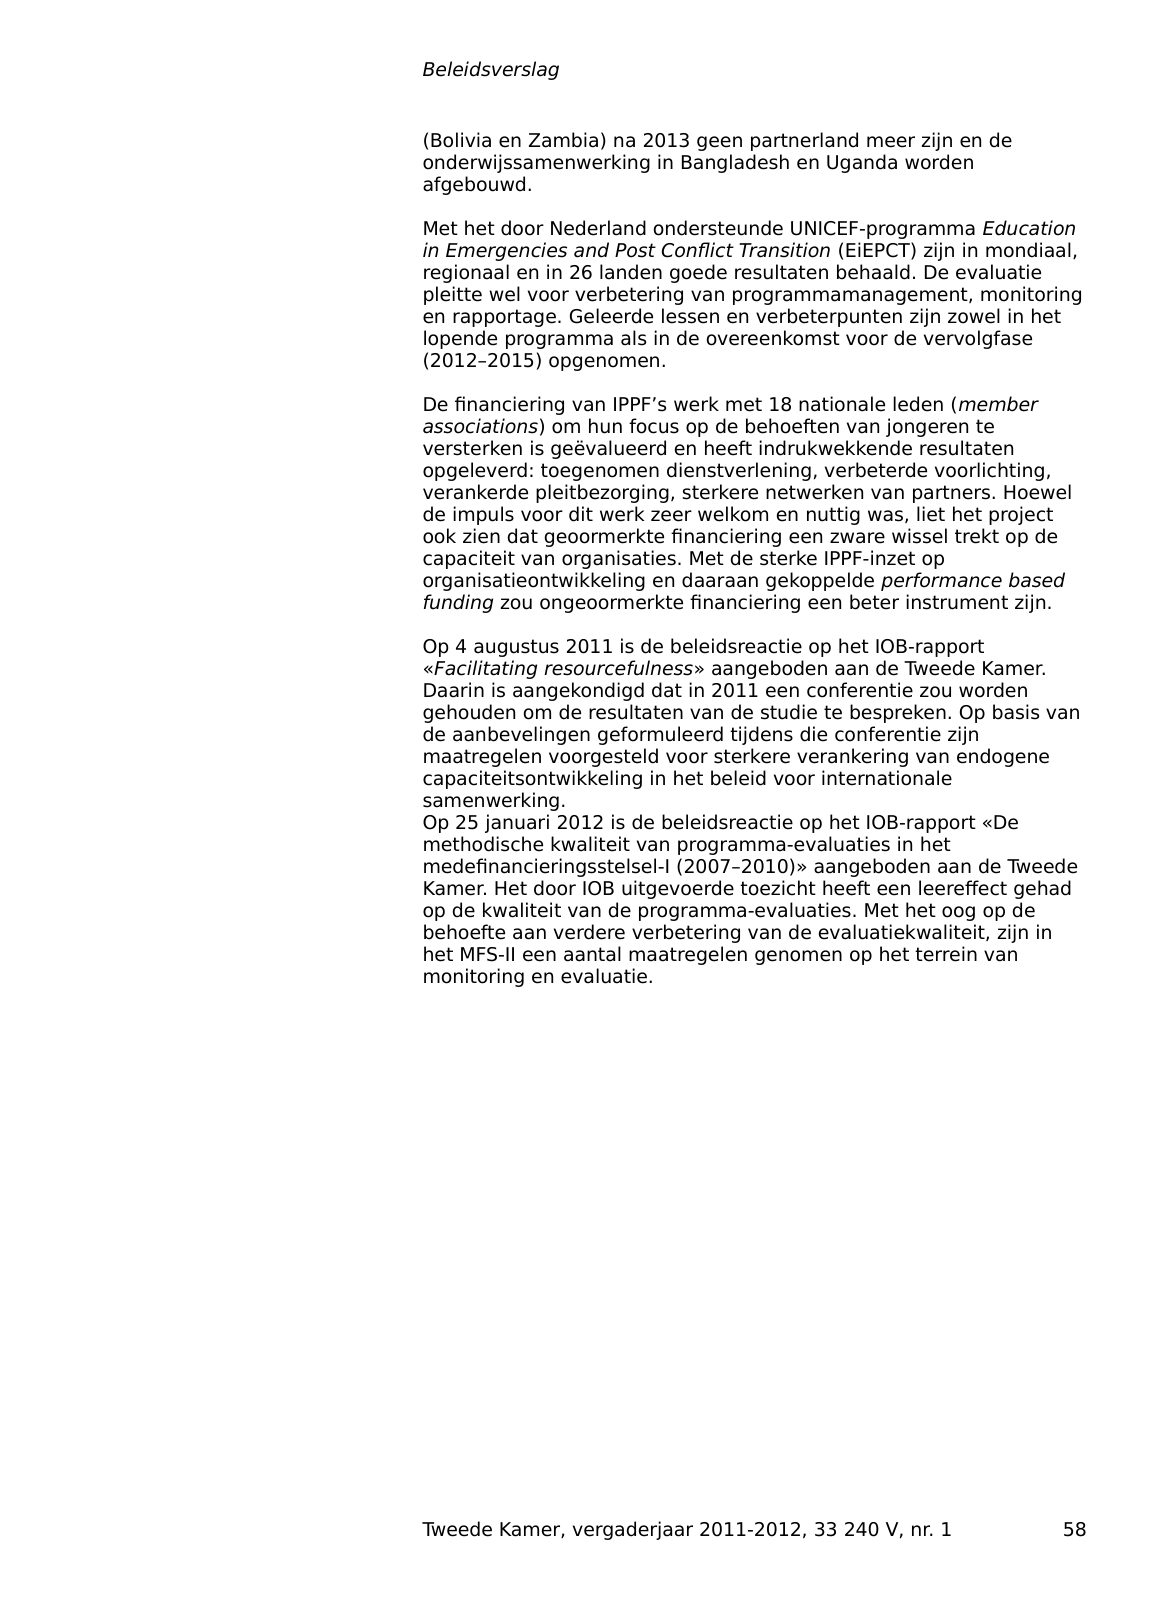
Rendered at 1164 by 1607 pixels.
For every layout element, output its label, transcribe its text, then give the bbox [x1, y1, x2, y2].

text Op 25 januari 2012 is de beleidsreactie op het IOB-rapport «De methodische kwaliteit van programma-evaluaties in het medefinancieringsstelsel-I (2007–2010)» aangeboden aan de Tweede Kamer. Het door IOB uitgevoerde toezicht heeft een leereffect gehad op de kwaliteit van de programma-evaluaties. Met het oog op de behoefte aan verdere verbetering van de evaluatiekwaliteit, zijn in het MFS-II een aantal maatregelen genomen op het terrein van monitoring en evaluatie. [422, 812, 1087, 988]
text Met het door Nederland ondersteunde UNICEF-programma Education in Emergencies and Post Conflict Transition (EiEPCT) zijn in mondiaal, regionaal en in 26 landen goede resultaten behaald. De evaluatie pleitte wel voor verbetering van programmamanagement, monitoring en rapportage. Geleerde lessen en verbeterpunten zijn zowel in het lopende programma als in de overeenkomst voor de vervolgfase (2012–2015) opgenomen. [422, 218, 1087, 372]
text De financiering van IPPF’s werk met 18 nationale leden (member associations) om hun focus op de behoeften van jongeren te versterken is geëvalueerd en heeft indrukwekkende resultaten opgeleverd: toegenomen dienstverlening, verbeterde voorlichting, verankerde pleitbezorging, sterkere netwerken van partners. Hoewel de impuls voor dit werk zeer welkom en nuttig was, liet het project ook zien dat geoormerkte financiering een zware wissel trekt op de capaciteit van organisaties. Met de sterke IPPF-inzet op organisatieontwikkeling en daaraan gekoppelde performance based funding zou ongeoormerkte financiering een beter instrument zijn. [422, 394, 1087, 614]
text Op 4 augustus 2011 is de beleidsreactie op het IOB-rapport «Facilitating resourcefulness» aangeboden aan de Tweede Kamer. Daarin is aangekondigd dat in 2011 een conferentie zou worden gehouden om de resultaten van de studie te bespreken. Op basis van de aanbevelingen geformuleerd tijdens die conferentie zijn maatregelen voorgesteld voor sterkere verankering van endogene capaciteitsontwikkeling in het beleid voor internationale samenwerking. [422, 636, 1087, 812]
text (Bolivia en Zambia) na 2013 geen partnerland meer zijn en de onderwijssamenwerking in Bangladesh en Uganda worden afgebouwd. [422, 130, 1087, 196]
